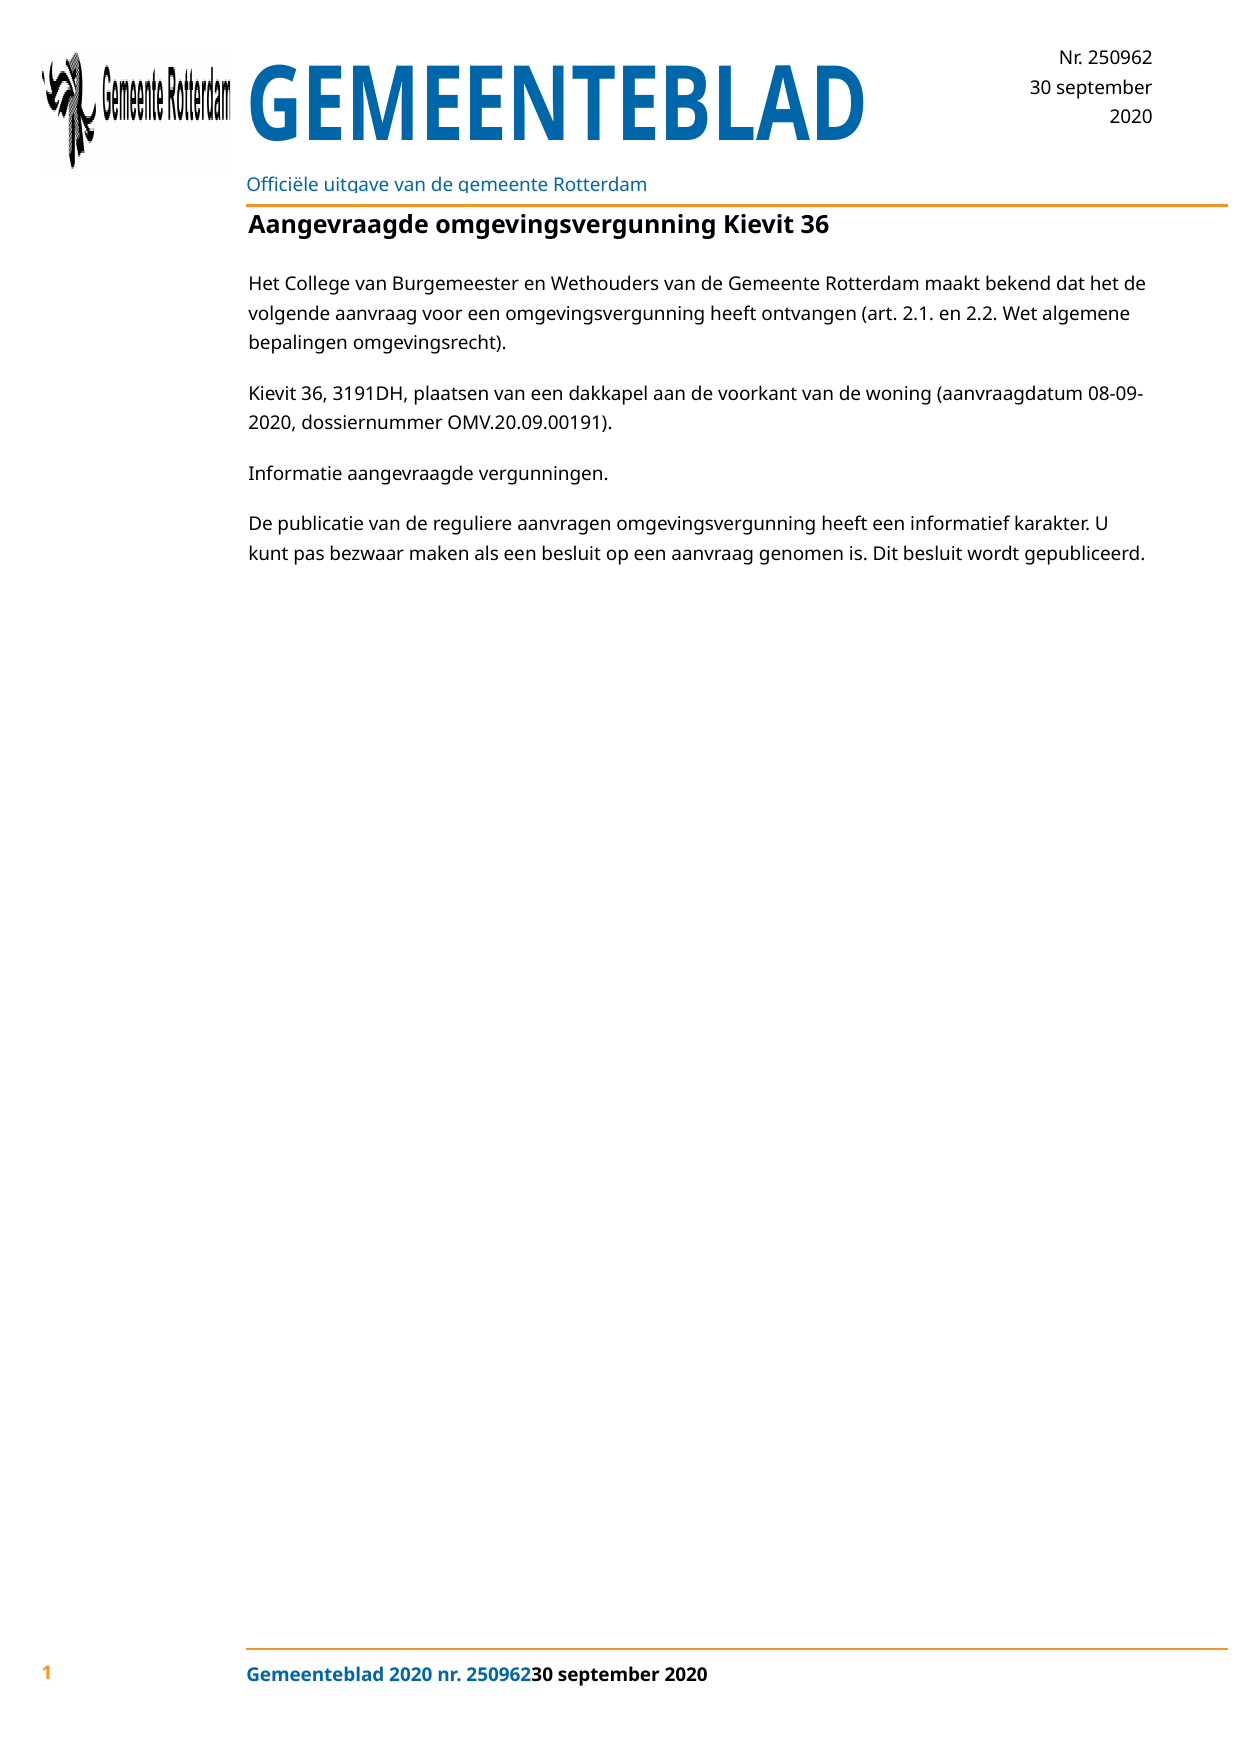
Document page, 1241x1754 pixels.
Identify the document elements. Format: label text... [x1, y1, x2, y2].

text Aangevraagde omgevingsvergunning Kievit 36 [248, 207, 1152, 241]
text Kievit 36, 3191DH, plaatsen van een dakkapel aan de voorkant van de woning (aanvraagdatum 08-09-2020, dossiernummer OMV.20.09.00191). [248, 380, 1152, 435]
text De publicatie van de reguliere aanvragen omgevingsvergunning heeft een informatief karakter. U kunt pas bezwaar maken als een besluit op een aanvraag genomen is. Dit besluit wordt gepubliceerd. [248, 510, 1152, 566]
picture [41, 47, 231, 172]
text Het College van Burgemeester en Wethouders van de Gemeente Rotterdam maakt bekend dat het de volgende aanvraag voor een omgevingsvergunning heeft ontvangen (art. 2.1. en 2.2. Wet algemene bepalingen omgevingsrecht). [248, 270, 1152, 355]
text Informatie aangevraagde vergunningen. [248, 460, 1152, 486]
